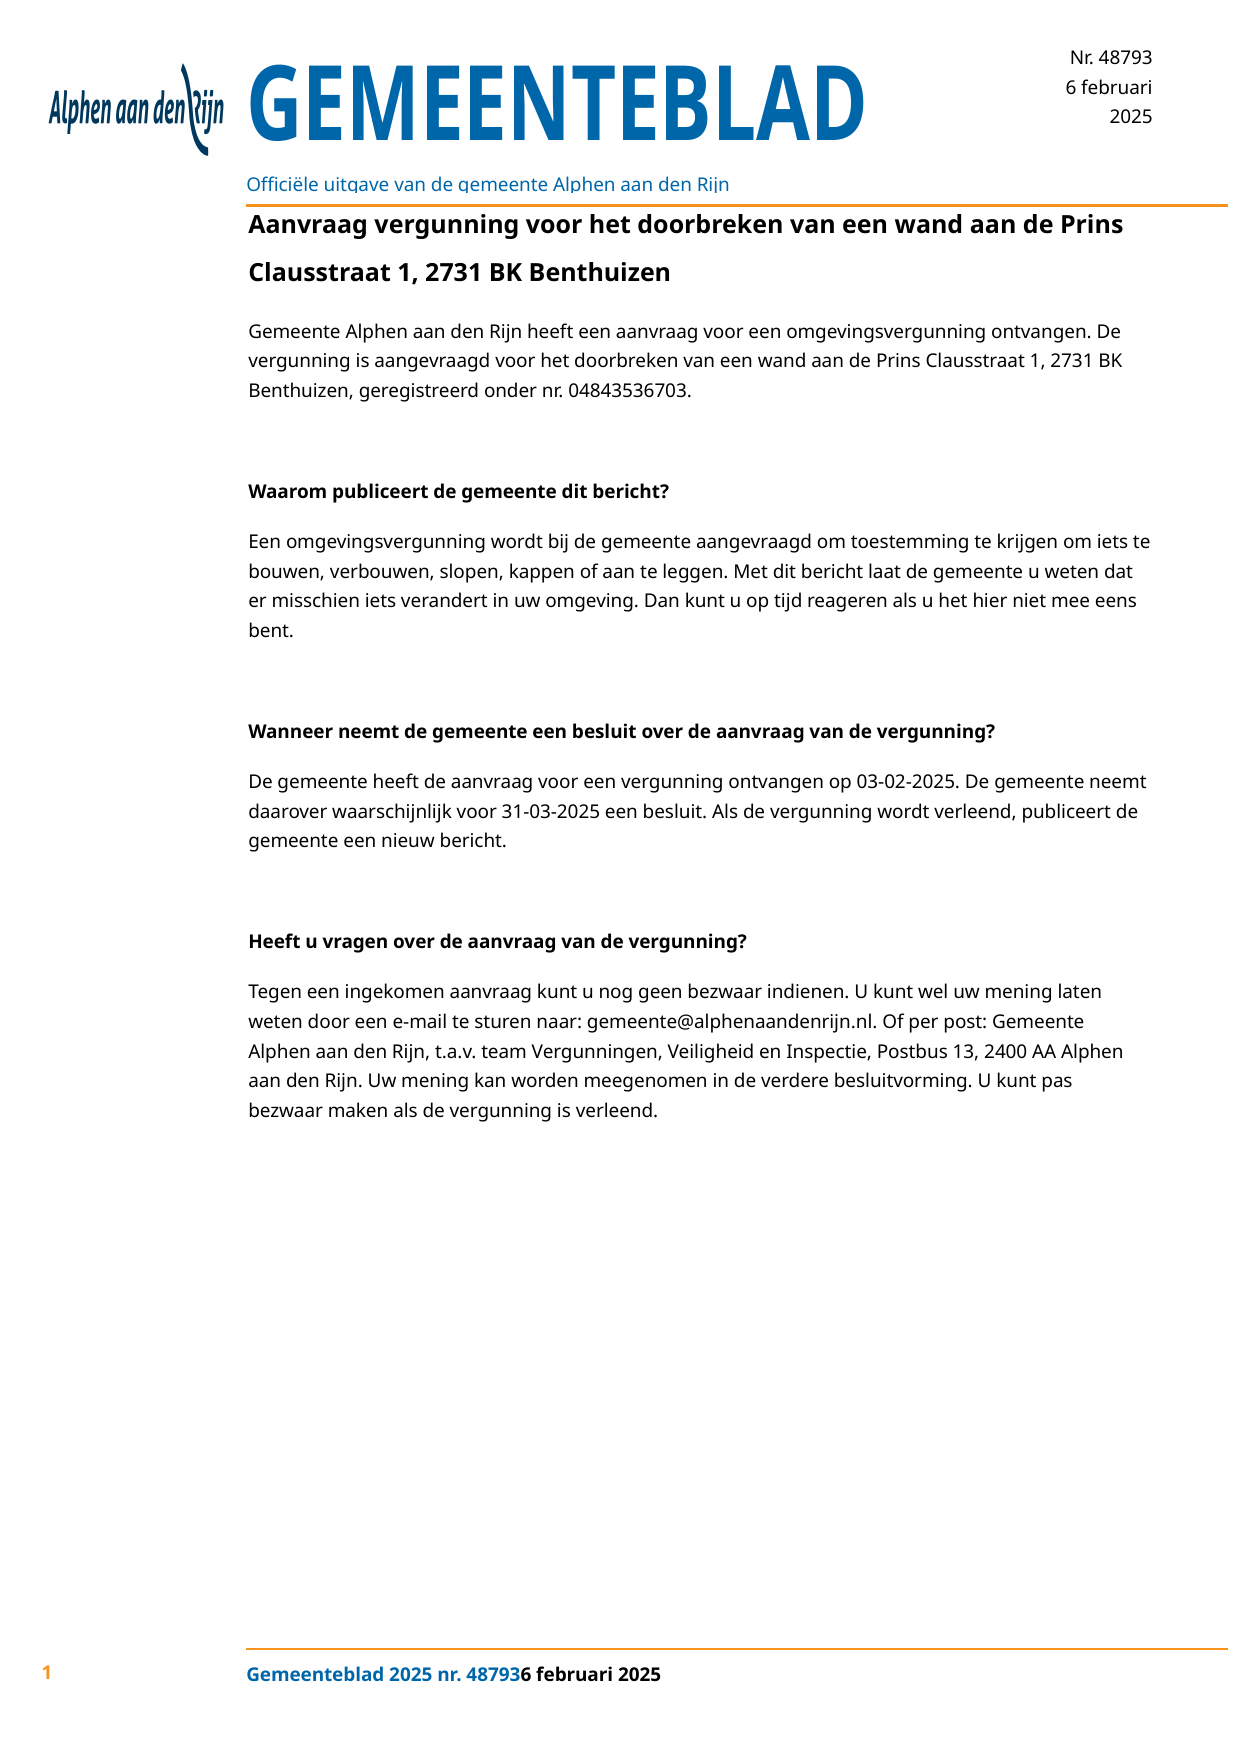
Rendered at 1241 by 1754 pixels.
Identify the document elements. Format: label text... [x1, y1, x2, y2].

text De gemeente heeft de aanvraag voor een vergunning ontvangen op 03-02-2025. De gemeente neemt daarover waarschijnlijk voor 31-03-2025 een besluit. Als de vergunning wordt verleend, publiceert de gemeente een nieuw bericht. [248, 768, 1152, 853]
text Een omgevingsvergunning wordt bij de gemeente aangevraagd om toestemming te krijgen om iets te bouwen, verbouwen, slopen, kappen of aan te leggen. Met dit bericht laat de gemeente u weten dat er misschien iets verandert in uw omgeving. Dan kunt u op tijd reageren als u het hier niet mee eens bent. [248, 528, 1152, 643]
text Heeft u vragen over de aanvraag van de vergunning? [248, 928, 1152, 954]
picture [41, 47, 231, 172]
text Gemeente Alphen aan den Rijn heeft een aanvraag voor een omgevingsvergunning ontvangen. De vergunning is aangevraagd voor het doorbreken van een wand aan de Prins Clausstraat 1, 2731 BK Benthuizen, geregistreerd onder nr. 04843536703. [248, 318, 1152, 403]
text Aanvraag vergunning voor het doorbreken van een wand aan de Prins Clausstraat 1, 2731 BK Benthuizen [248, 207, 1152, 288]
text Wanneer neemt de gemeente een besluit over de aanvraag van de vergunning? [248, 718, 1152, 744]
text Tegen een ingekomen aanvraag kunt u nog geen bezwaar indienen. U kunt wel uw mening laten weten door een e-mail te sturen naar: gemeente@alphenaandenrijn.nl. Of per post: Gemeente Alphen aan den Rijn, t.a.v. team Vergunningen, Veiligheid en Inspectie, Postbus 13, 2400 AA Alphen aan den Rijn. Uw mening kan worden meegenomen in de verdere besluitvorming. U kunt pas bezwaar maken als de vergunning is verleend. [248, 979, 1152, 1123]
text Waarom publiceert de gemeente dit bericht? [248, 478, 1152, 504]
